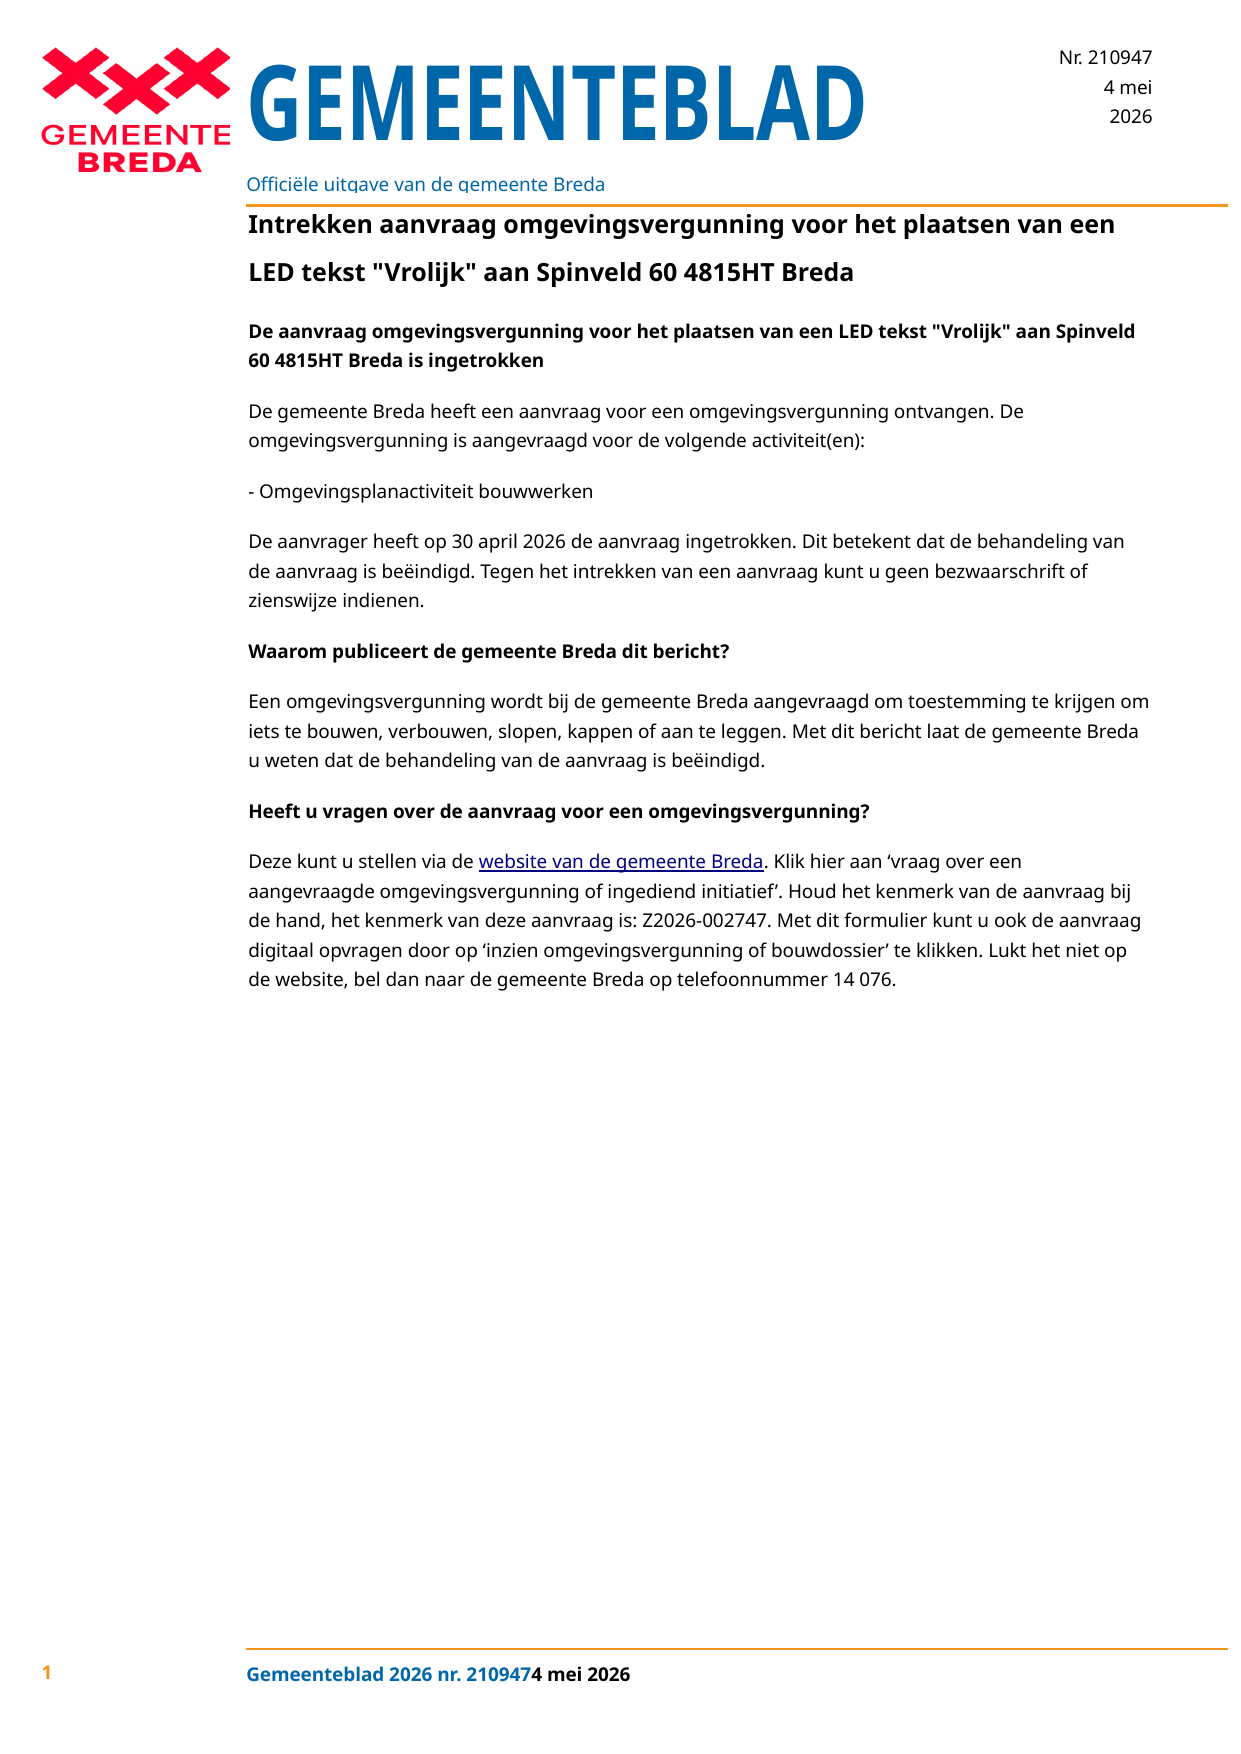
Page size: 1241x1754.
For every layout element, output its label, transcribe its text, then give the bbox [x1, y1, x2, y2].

text Intrekken aanvraag omgevingsvergunning voor het plaatsen van een LED tekst "Vrolijk" aan Spinveld 60 4815HT Breda [248, 207, 1152, 288]
text - Omgevingsplanactiviteit bouwwerken [248, 478, 1152, 504]
text Deze kunt u stellen via de website van de gemeente Breda. Klik hier aan ‘vraag over een aangevraagde omgevingsvergunning of ingediend initiatief’. Houd het kenmerk van de aanvraag bij de hand, het kenmerk van deze aanvraag is: Z2026-002747. Met dit formulier kunt u ook de aanvraag digitaal opvragen door op ‘inzien omgevingsvergunning of bouwdossier’ te klikken. Lukt het niet op de website, bel dan naar de gemeente Breda op telefoonnummer 14 076. [248, 848, 1152, 992]
text De aanvrager heeft op 30 april 2026 de aanvraag ingetrokken. Dit betekent dat de behandeling van de aanvraag is beëindigd. Tegen het intrekken van een aanvraag kunt u geen bezwaarschrift of zienswijze indienen. [248, 528, 1152, 613]
text Waarom publiceert de gemeente Breda dit bericht? [248, 638, 1152, 664]
text De aanvraag omgevingsvergunning voor het plaatsen van een LED tekst "Vrolijk" aan Spinveld 60 4815HT Breda is ingetrokken [248, 318, 1152, 373]
text Heeft u vragen over de aanvraag voor een omgevingsvergunning? [248, 798, 1152, 824]
text De gemeente Breda heeft een aanvraag voor een omgevingsvergunning ontvangen. De omgevingsvergunning is aangevraagd voor de volgende activiteit(en): [248, 398, 1152, 453]
text Een omgevingsvergunning wordt bij de gemeente Breda aangevraagd om toestemming te krijgen om iets te bouwen, verbouwen, slopen, kappen of aan te leggen. Met dit bericht laat de gemeente Breda u weten dat de behandeling van de aanvraag is beëindigd. [248, 688, 1152, 773]
picture [41, 47, 231, 172]
